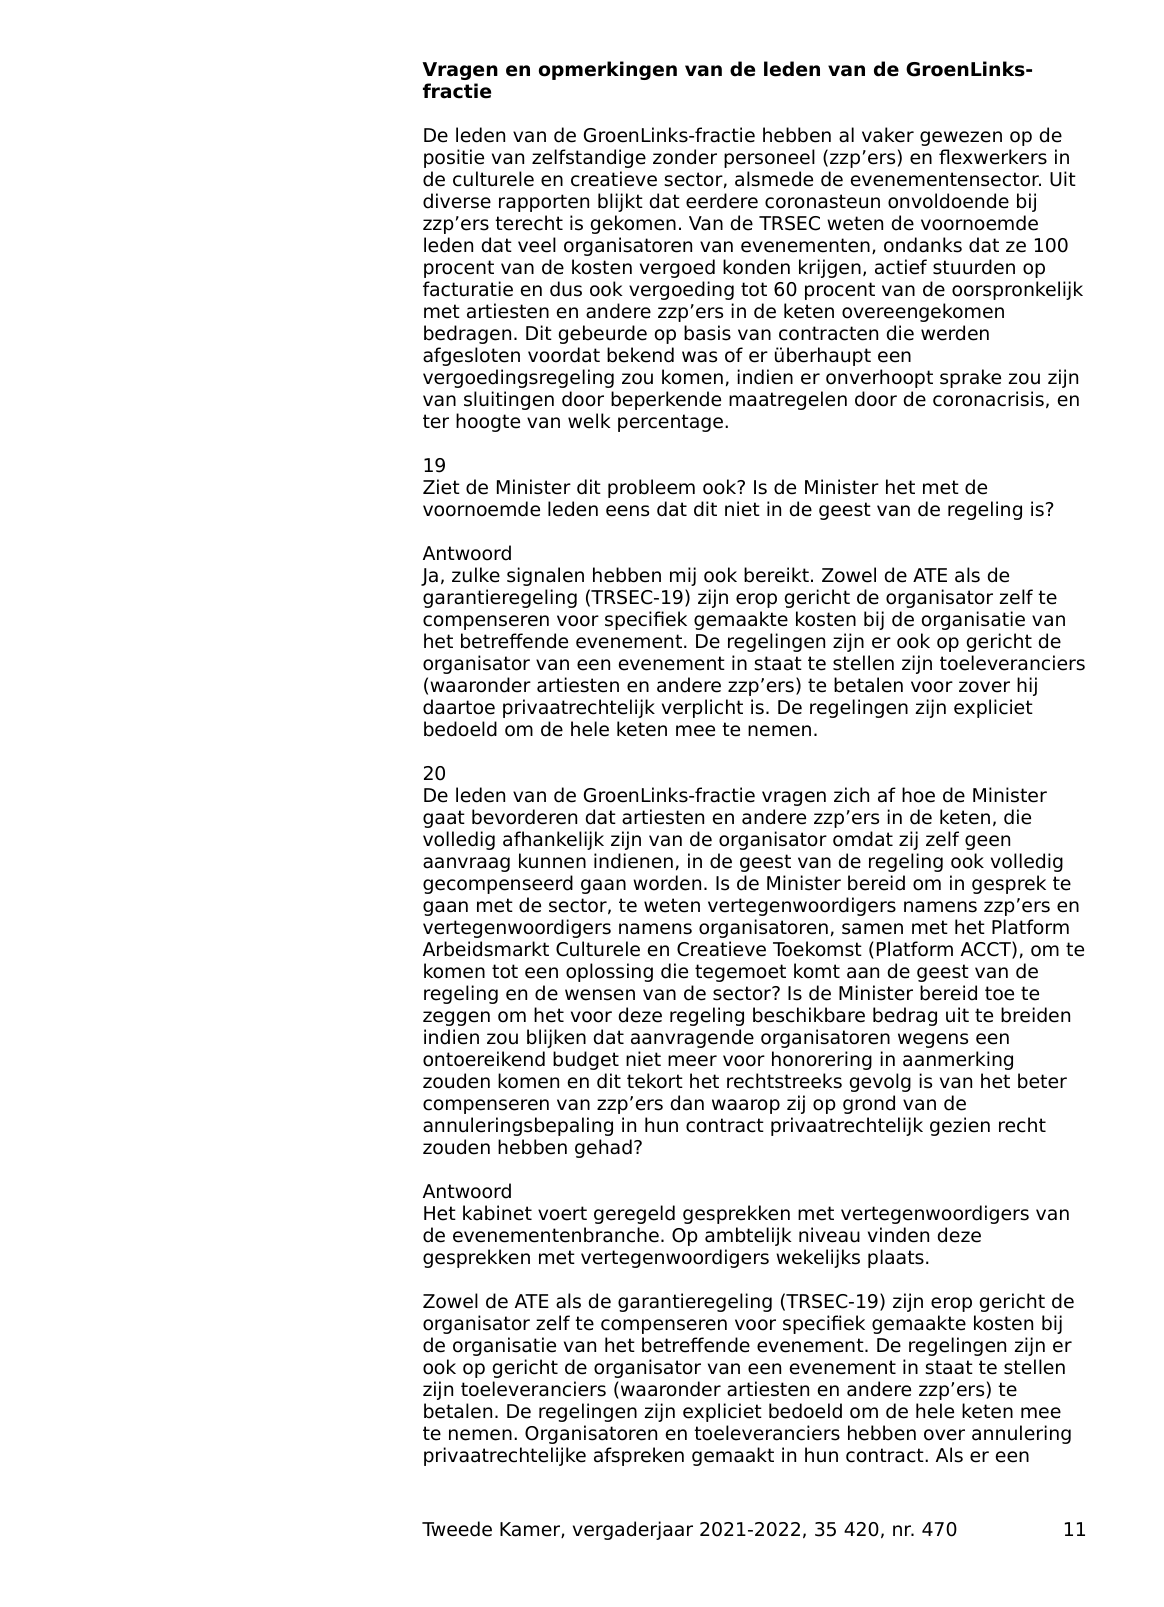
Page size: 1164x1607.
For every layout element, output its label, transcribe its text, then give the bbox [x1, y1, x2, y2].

text Antwoord [422, 1181, 1087, 1203]
text 20 [422, 763, 1087, 785]
text Het kabinet voert geregeld gesprekken met vertegenwoordigers van de evenementenbranche. Op ambtelijk niveau vinden deze gesprekken met vertegenwoordigers wekelijks plaats. [422, 1203, 1087, 1269]
text Antwoord [422, 543, 1087, 565]
text De leden van de GroenLinks-fractie vragen zich af hoe de Minister gaat bevorderen dat artiesten en andere zzp’ers in de keten, die volledig afhankelijk zijn van de organisator omdat zij zelf geen aanvraag kunnen indienen, in de geest van de regeling ook volledig gecompenseerd gaan worden. Is de Minister bereid om in gesprek te gaan met de sector, te weten vertegenwoordigers namens zzp’ers en vertegenwoordigers namens organisatoren, samen met het Platform Arbeidsmarkt Culturele en Creatieve Toekomst (Platform ACCT), om te komen tot een oplossing die tegemoet komt aan de geest van de regeling en de wensen van de sector? Is de Minister bereid toe te zeggen om het voor deze regeling beschikbare bedrag uit te breiden indien zou blijken dat aanvragende organisatoren wegens een ontoereikend budget niet meer voor honorering in aanmerking zouden komen en dit tekort het rechtstreeks gevolg is van het beter compenseren van zzp’ers dan waarop zij op grond van de annuleringsbepaling in hun contract privaatrechtelijk gezien recht zouden hebben gehad? [422, 785, 1087, 1159]
text Zowel de ATE als de garantieregeling (TRSEC-19) zijn erop gericht de organisator zelf te compenseren voor specifiek gemaakte kosten bij de organisatie van het betreffende evenement. De regelingen zijn er ook op gericht de organisator van een evenement in staat te stellen zijn toeleveranciers (waaronder artiesten en andere zzp’ers) te betalen. De regelingen zijn expliciet bedoeld om de hele keten mee te nemen. Organisatoren en toeleveranciers hebben over annulering privaatrechtelijke afspreken gemaakt in hun contract. Als er een [422, 1291, 1087, 1467]
text 19 [422, 455, 1087, 477]
text Ziet de Minister dit probleem ook? Is de Minister het met de voornoemde leden eens dat dit niet in de geest van de regeling is? [422, 477, 1087, 521]
subtitle Vragen en opmerkingen van de leden van de GroenLinks-fractie [422, 59, 1087, 103]
text Ja, zulke signalen hebben mij ook bereikt. Zowel de ATE als de garantieregeling (TRSEC-19) zijn erop gericht de organisator zelf te compenseren voor specifiek gemaakte kosten bij de organisatie van het betreffende evenement. De regelingen zijn er ook op gericht de organisator van een evenement in staat te stellen zijn toeleveranciers (waaronder artiesten en andere zzp’ers) te betalen voor zover hij daartoe privaatrechtelijk verplicht is. De regelingen zijn expliciet bedoeld om de hele keten mee te nemen. [422, 565, 1087, 741]
text De leden van de GroenLinks-fractie hebben al vaker gewezen op de positie van zelfstandige zonder personeel (zzp’ers) en flexwerkers in de culturele en creatieve sector, alsmede de evenementensector. Uit diverse rapporten blijkt dat eerdere coronasteun onvoldoende bij zzp’ers terecht is gekomen. Van de TRSEC weten de voornoemde leden dat veel organisatoren van evenementen, ondanks dat ze 100 procent van de kosten vergoed konden krijgen, actief stuurden op facturatie en dus ook vergoeding tot 60 procent van de oorspronkelijk met artiesten en andere zzp’ers in de keten overeengekomen bedragen. Dit gebeurde op basis van contracten die werden afgesloten voordat bekend was of er überhaupt een vergoedingsregeling zou komen, indien er onverhoopt sprake zou zijn van sluitingen door beperkende maatregelen door de coronacrisis, en ter hoogte van welk percentage. [422, 125, 1087, 433]
